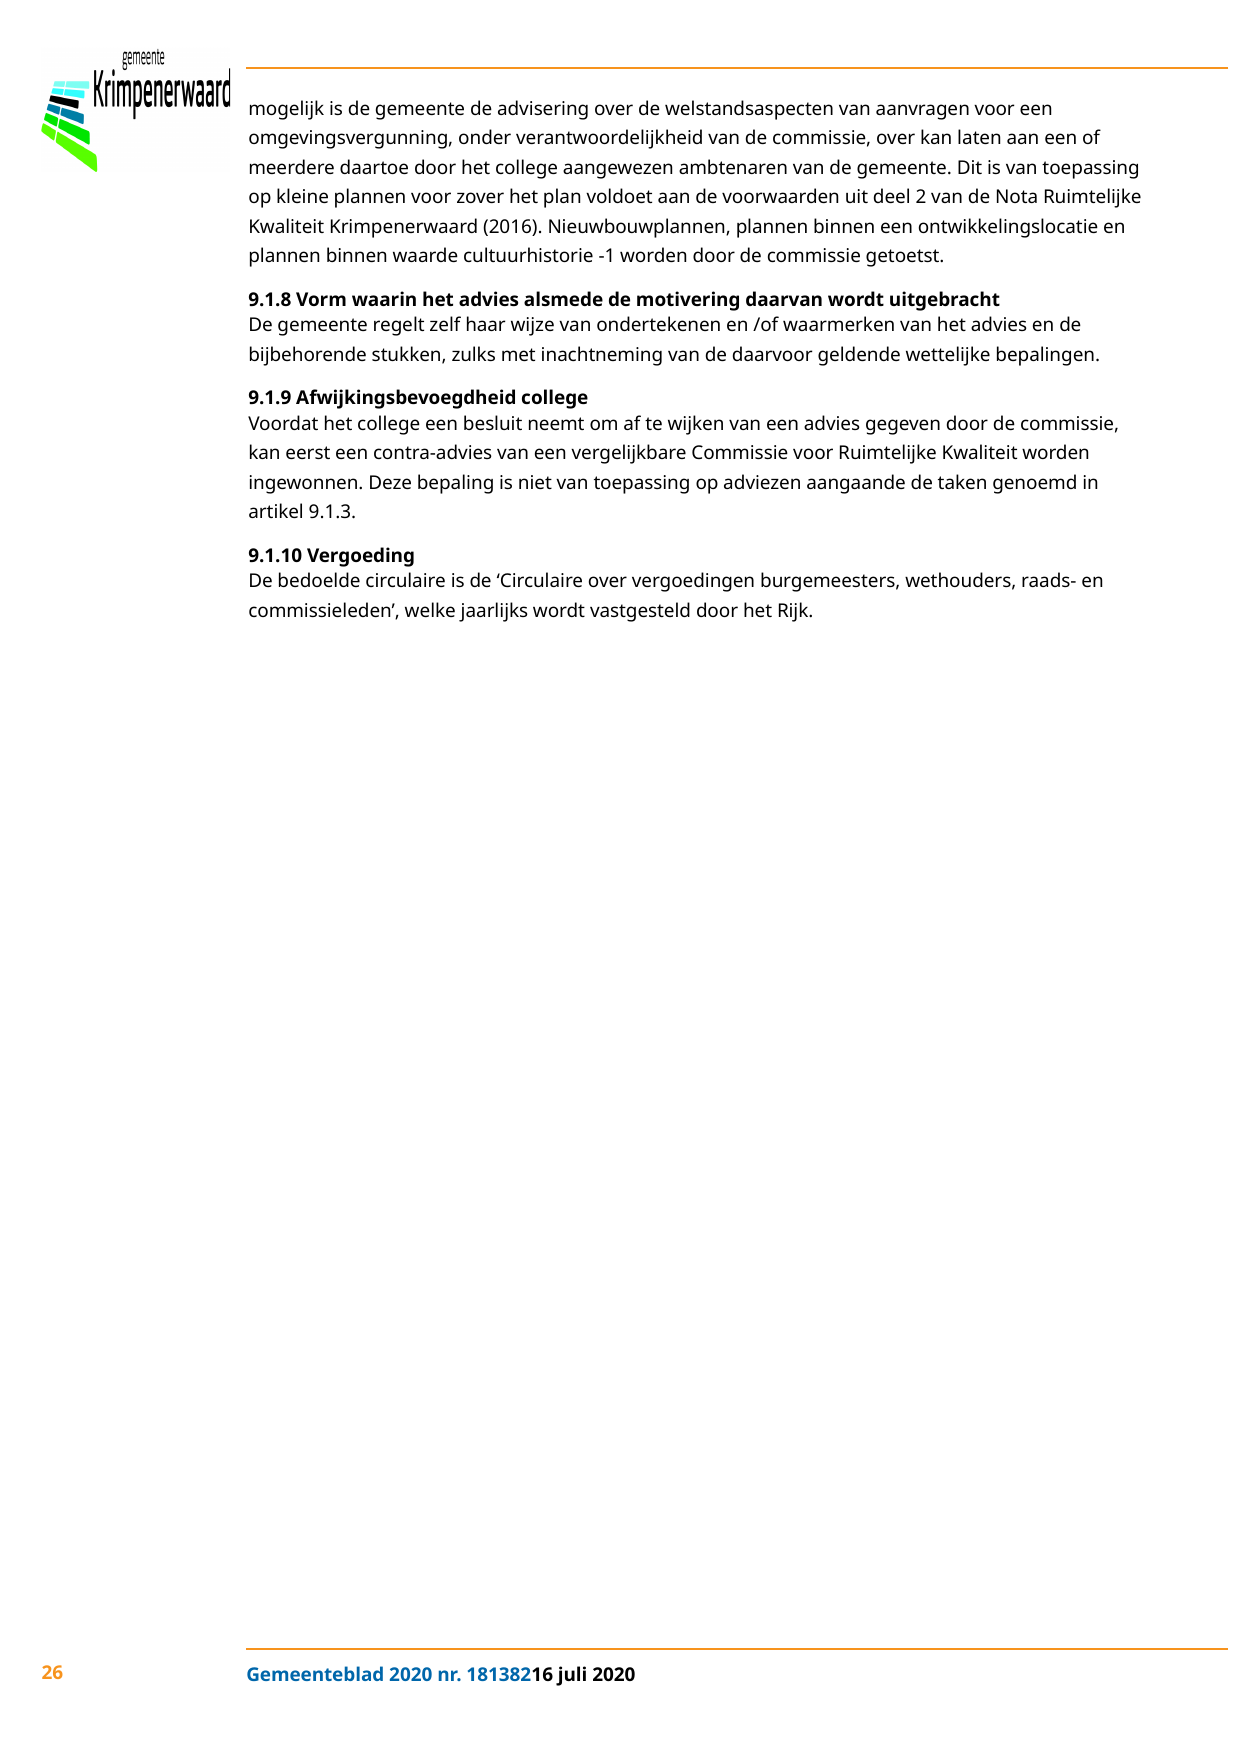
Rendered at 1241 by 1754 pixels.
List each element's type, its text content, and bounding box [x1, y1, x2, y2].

text 9.1.9 Afwijkingsbevoegdheid college [248, 384, 1152, 410]
text Voordat het college een besluit neemt om af te wijken van een advies gegeven door de commissie, kan eerst een contra-advies van een vergelijkbare Commissie voor Ruimtelijke Kwaliteit worden ingewonnen. Deze bepaling is niet van toepassing op adviezen aangaande de taken genoemd in artikel 9.1.3. [248, 410, 1152, 524]
text De bedoelde circulaire is de ‘Circulaire over vergoedingen burgemeesters, wethouders, raads- en commissieleden’, welke jaarlijks wordt vastgesteld door het Rijk. [248, 568, 1152, 623]
text mogelijk is de gemeente de advisering over de welstandsaspecten van aanvragen voor een omgevingsvergunning, onder verantwoordelijkheid van de commissie, over kan laten aan een of meerdere daartoe door het college aangewezen ambtenaren van de gemeente. Dit is van toepassing op kleine plannen voor zover het plan voldoet aan de voorwaarden uit deel 2 van de Nota Ruimtelijke Kwaliteit Krimpenerwaard (2016). Nieuwbouwplannen, plannen binnen een ontwikkelingslocatie en plannen binnen waarde cultuurhistorie -1 worden door de commissie getoetst. [248, 95, 1152, 268]
text 9.1.10 Vergoeding [248, 542, 1152, 568]
text 9.1.8 Vorm waarin het advies alsmede de motivering daarvan wordt uitgebracht [248, 286, 1152, 312]
text De gemeente regelt zelf haar wijze van ondertekenen en /of waarmerken van het advies en de bijbehorende stukken, zulks met inachtneming van de daarvoor geldende wettelijke bepalingen. [248, 312, 1152, 367]
picture [41, 47, 231, 172]
